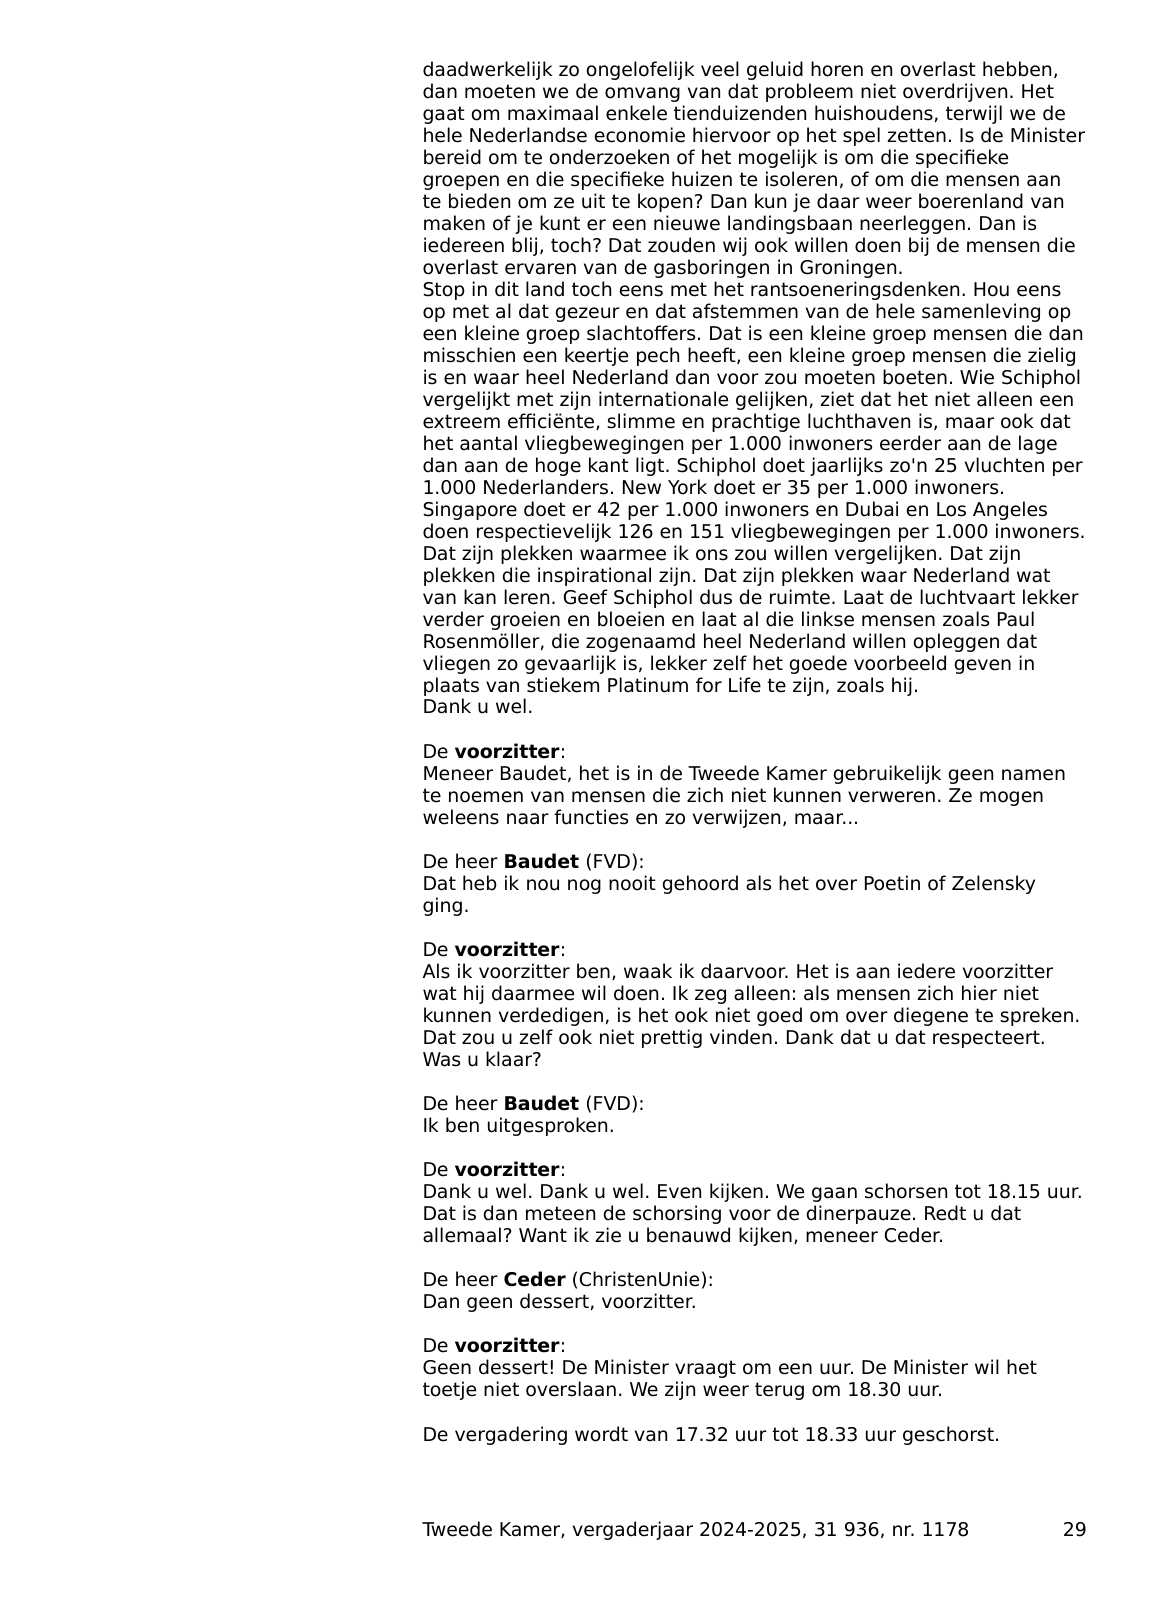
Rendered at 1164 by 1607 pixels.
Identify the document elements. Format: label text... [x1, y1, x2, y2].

text De heer Baudet (FVD): [422, 1093, 1087, 1115]
text De voorzitter: [422, 939, 1087, 961]
text daadwerkelijk zo ongelofelijk veel geluid horen en overlast hebben, dan moeten we de omvang van dat probleem niet overdrijven. Het gaat om maximaal enkele tienduizenden huishoudens, terwijl we de hele Nederlandse economie hiervoor op het spel zetten. Is de Minister bereid om te onderzoeken of het mogelijk is om die specifieke groepen en die specifieke huizen te isoleren, of om die mensen aan te bieden om ze uit te kopen? Dan kun je daar weer boerenland van maken of je kunt er een nieuwe landingsbaan neerleggen. Dan is iedereen blij, toch? Dat zouden wij ook willen doen bij de mensen die overlast ervaren van de gasboringen in Groningen. [422, 59, 1087, 279]
text Ik ben uitgesproken. [422, 1115, 1087, 1137]
text Stop in dit land toch eens met het rantsoeneringsdenken. Hou eens op met al dat gezeur en dat afstemmen van de hele samenleving op een kleine groep slachtoffers. Dat is een kleine groep mensen die dan misschien een keertje pech heeft, een kleine groep mensen die zielig is en waar heel Nederland dan voor zou moeten boeten. Wie Schiphol vergelijkt met zijn internationale gelijken, ziet dat het niet alleen een extreem efficiënte, slimme en prachtige luchthaven is, maar ook dat het aantal vliegbewegingen per 1.000 inwoners eerder aan de lage dan aan de hoge kant ligt. Schiphol doet jaarlijks zo'n 25 vluchten per 1.000 Nederlanders. New York doet er 35 per 1.000 inwoners. Singapore doet er 42 per 1.000 inwoners en Dubai en Los Angeles doen respectievelijk 126 en 151 vliegbewegingen per 1.000 inwoners. Dat zijn plekken waarmee ik ons zou willen vergelijken. Dat zijn plekken die inspirational zijn. Dat zijn plekken waar Nederland wat van kan leren. Geef Schiphol dus de ruimte. Laat de luchtvaart lekker verder groeien en bloeien en laat al die linkse mensen zoals Paul Rosenmöller, die zogenaamd heel Nederland willen opleggen dat vliegen zo gevaarlijk is, lekker zelf het goede voorbeeld geven in plaats van stiekem Platinum for Life te zijn, zoals hij. [422, 279, 1087, 696]
text Dank u wel. [422, 696, 1087, 718]
text De voorzitter: [422, 1335, 1087, 1357]
text De vergadering wordt van 17.32 uur tot 18.33 uur geschorst. [422, 1423, 1087, 1445]
text Dat heb ik nou nog nooit gehoord als het over Poetin of Zelensky ging. [422, 873, 1087, 917]
text De heer Baudet (FVD): [422, 851, 1087, 873]
text De voorzitter: [422, 1159, 1087, 1181]
text De voorzitter: [422, 741, 1087, 763]
text Dank u wel. Dank u wel. Even kijken. We gaan schorsen tot 18.15 uur. Dat is dan meteen de schorsing voor de dinerpauze. Redt u dat allemaal? Want ik zie u benauwd kijken, meneer Ceder. [422, 1181, 1087, 1247]
text Meneer Baudet, het is in de Tweede Kamer gebruikelijk geen namen te noemen van mensen die zich niet kunnen verweren. Ze mogen weleens naar functies en zo verwijzen, maar... [422, 763, 1087, 828]
text Als ik voorzitter ben, waak ik daarvoor. Het is aan iedere voorzitter wat hij daarmee wil doen. Ik zeg alleen: als mensen zich hier niet kunnen verdedigen, is het ook niet goed om over diegene te spreken. Dat zou u zelf ook niet prettig vinden. Dank dat u dat respecteert. Was u klaar? [422, 961, 1087, 1071]
text Geen dessert! De Minister vraagt om een uur. De Minister wil het toetje niet overslaan. We zijn weer terug om 18.30 uur. [422, 1357, 1087, 1401]
text Dan geen dessert, voorzitter. [422, 1291, 1087, 1313]
text De heer Ceder (ChristenUnie): [422, 1269, 1087, 1291]
